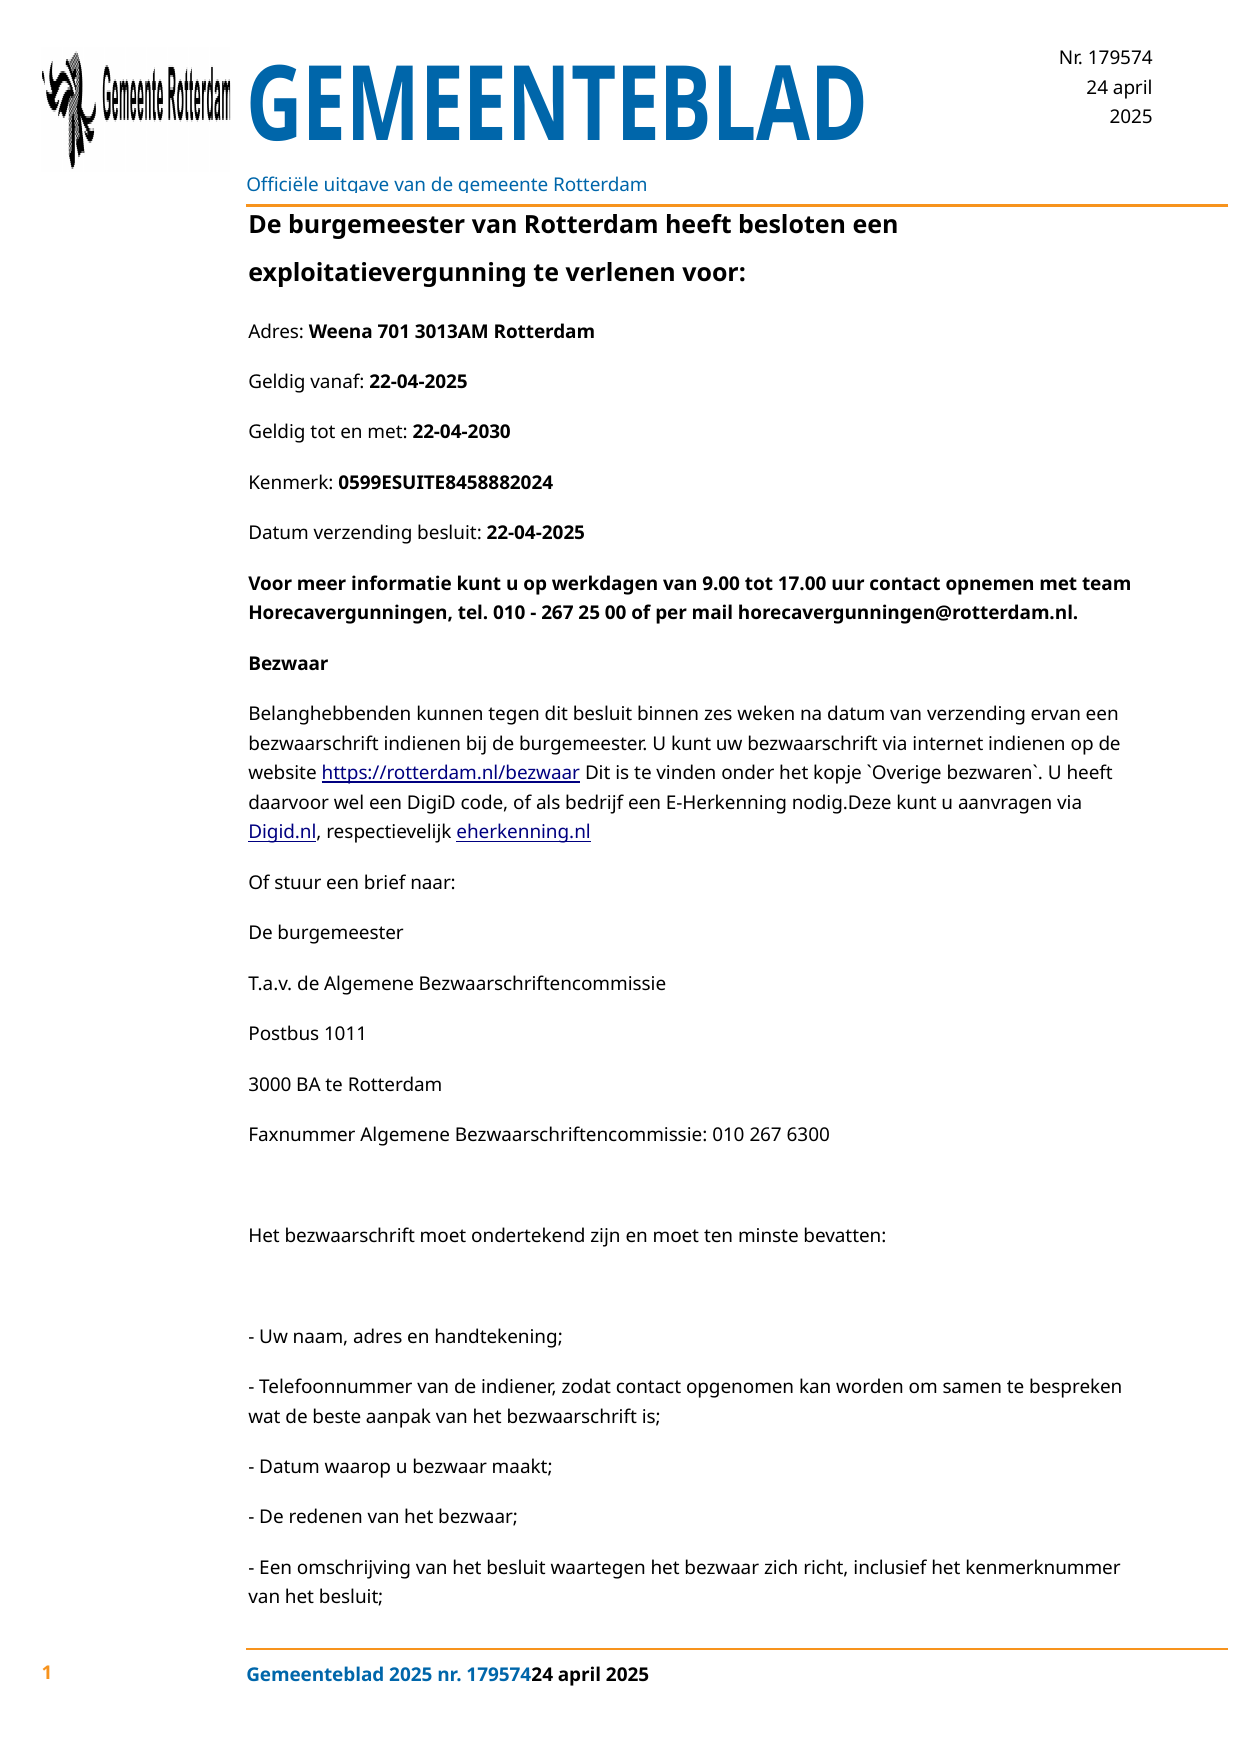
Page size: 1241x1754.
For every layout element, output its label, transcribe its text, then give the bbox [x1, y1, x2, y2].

text Belanghebbenden kunnen tegen dit besluit binnen zes weken na datum van verzending ervan een bezwaarschrift indienen bij de burgemeester. U kunt uw bezwaarschrift via internet indienen op de website https://rotterdam.nl/bezwaar Dit is te vinden onder het kopje `Overige bezwaren`. U heeft daarvoor wel een DigiD code, of als bedrijf een E-Herkenning nodig.Deze kunt u aanvragen via Digid.nl, respectievelijk eherkenning.nl [248, 700, 1152, 844]
text Datum verzending besluit: 22-04-2025 [248, 519, 1152, 545]
text Kenmerk: 0599ESUITE8458882024 [248, 469, 1152, 495]
text Voor meer informatie kunt u op werkdagen van 9.00 tot 17.00 uur contact opnemen met team Horecavergunningen, tel. 010 - 267 25 00 of per mail horecavergunningen@rotterdam.nl. [248, 570, 1152, 625]
text Het bezwaarschrift moet ondertekend zijn en moet ten minste bevatten: [248, 1222, 1152, 1248]
text Bezwaar [248, 650, 1152, 676]
text - Een omschrijving van het besluit waartegen het bezwaar zich richt, inclusief het kenmerknummer van het besluit; [248, 1554, 1152, 1609]
text Adres: Weena 701 3013AM Rotterdam [248, 318, 1152, 344]
text Geldig vanaf: 22-04-2025 [248, 368, 1152, 394]
text De burgemeester van Rotterdam heeft besloten een exploitatievergunning te verlenen voor: [248, 207, 1152, 288]
picture [41, 47, 231, 172]
text Faxnummer Algemene Bezwaarschriftencommissie: 010 267 6300 [248, 1121, 1152, 1147]
text - De redenen van het bezwaar; [248, 1504, 1152, 1529]
text Geldig tot en met: 22-04-2030 [248, 419, 1152, 444]
text - Uw naam, adres en handtekening; [248, 1323, 1152, 1349]
text 3000 BA te Rotterdam [248, 1071, 1152, 1097]
text De burgemeester [248, 919, 1152, 945]
text - Telefoonnummer van de indiener, zodat contact opgenomen kan worden om samen te bespreken wat de beste aanpak van het bezwaarschrift is; [248, 1373, 1152, 1429]
text T.a.v. de Algemene Bezwaarschriftencommissie [248, 970, 1152, 996]
text Of stuur een brief naar: [248, 869, 1152, 895]
text - Datum waarop u bezwaar maakt; [248, 1453, 1152, 1479]
text Postbus 1011 [248, 1020, 1152, 1046]
